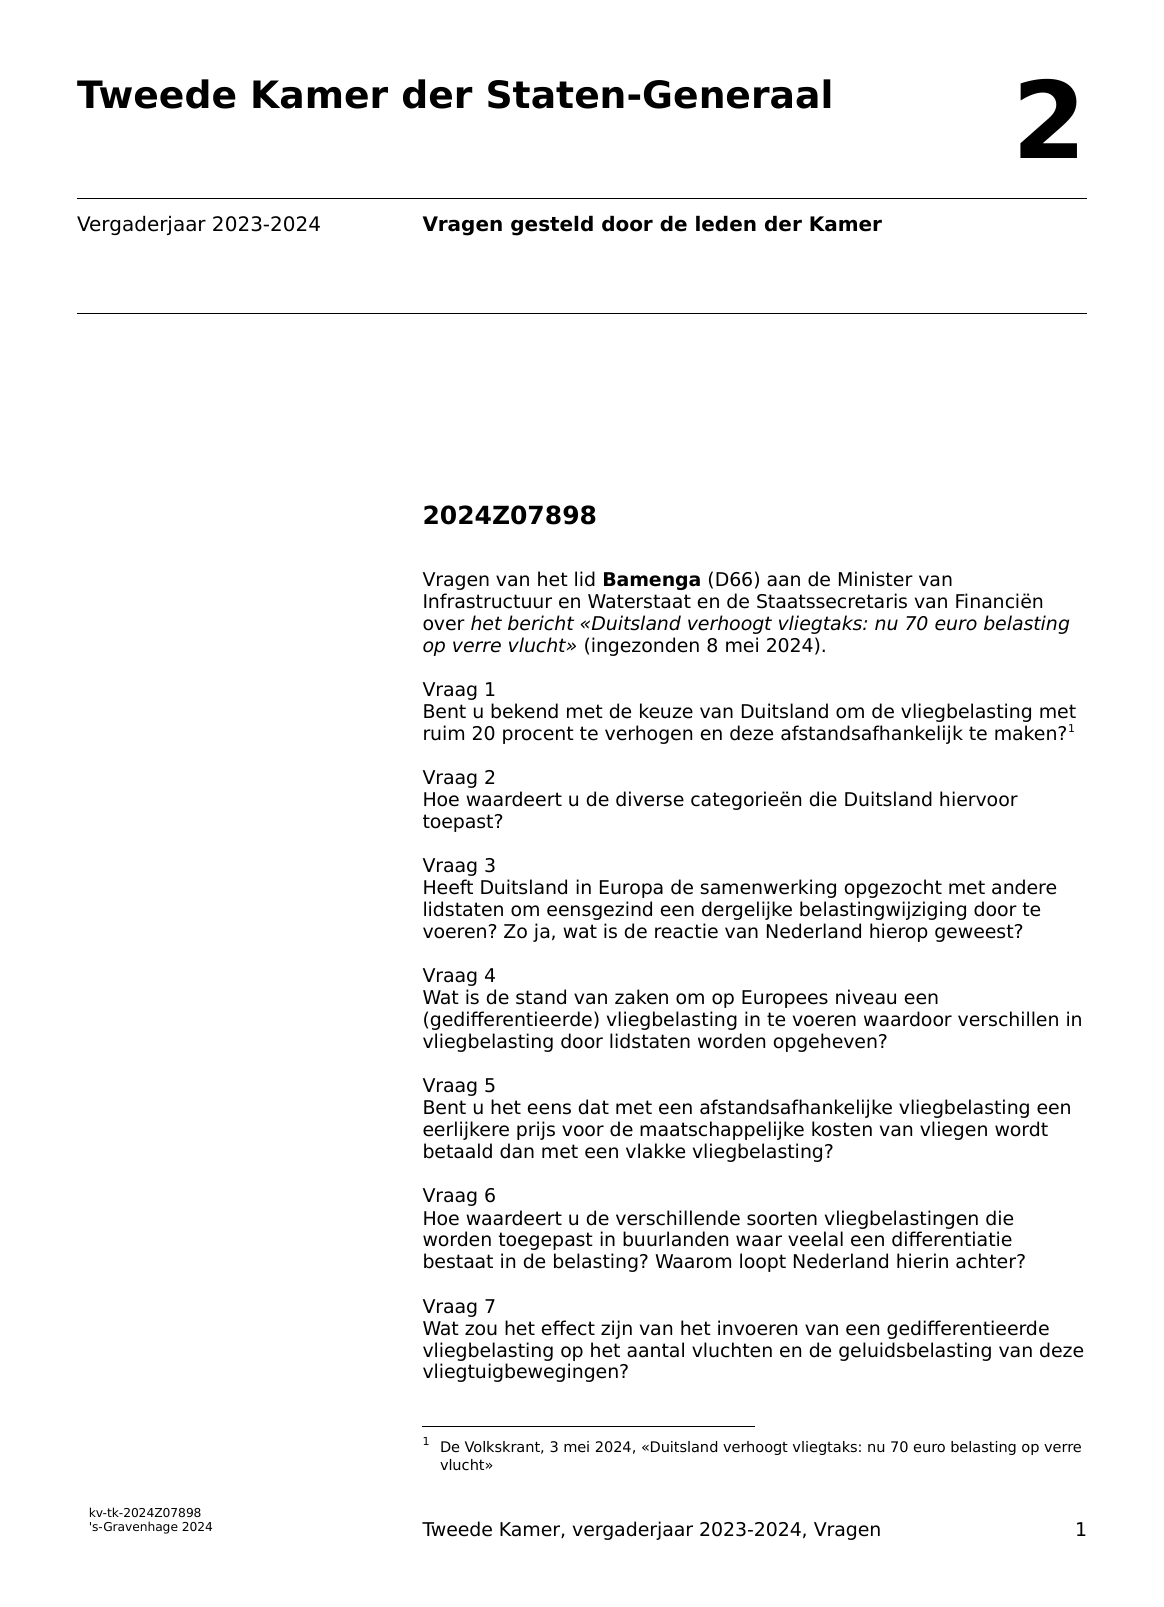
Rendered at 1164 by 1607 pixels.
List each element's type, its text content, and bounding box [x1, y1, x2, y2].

text 's-Gravenhage 2024 [88, 1520, 323, 1534]
table_header 2 [886, 59, 1087, 198]
text Vraag 7 [422, 1296, 1087, 1317]
table_header Tweede Kamer der Staten-Generaal [77, 59, 886, 198]
text Bent u het eens dat met een afstandsafhankelijke vliegbelasting een eerlijkere prijs voor de maatschappelijke kosten van vliegen wordt betaald dan met een vlakke vliegbelasting? [422, 1097, 1087, 1163]
text Vraag 4 [422, 965, 1087, 987]
text Vraag 2 [422, 767, 1087, 789]
text 2024Z07898 [422, 501, 1087, 531]
text Vraag 6 [422, 1185, 1087, 1207]
text Heeft Duitsland in Europa de samenwerking opgezocht met andere lidstaten om eensgezind een dergelijke belastingwijziging door te voeren? Zo ja, wat is de reactie van Nederland hierop geweest? [422, 877, 1087, 943]
text Hoe waardeert u de verschillende soorten vliegbelastingen die worden toegepast in buurlanden waar veelal een differentiatie bestaat in de belasting? Waarom loopt Nederland hierin achter? [422, 1207, 1087, 1273]
text Hoe waardeert u de diverse categorieën die Duitsland hiervoor toepast? [422, 789, 1087, 833]
text Vraag 3 [422, 855, 1087, 877]
table_cell Vragen gesteld door de leden der Kamer [422, 199, 1087, 313]
text kv-tk-2024Z07898 [88, 1506, 323, 1520]
text De Volkskrant, 3 mei 2024, «Duitsland verhoogt vliegtaks: nu 70 euro belasting op verre vlucht» [422, 1435, 1087, 1474]
table_cell Vergaderjaar 2023-2024 [77, 199, 422, 313]
text Wat zou het effect zijn van het invoeren van een gedifferentieerde vliegbelasting op het aantal vluchten en de geluidsbelasting van deze vliegtuigbewegingen? [422, 1317, 1087, 1383]
text Vragen van het lid Bamenga (D66) aan de Minister van Infrastructuur en Waterstaat en de Staatssecretaris van Financiën over het bericht «Duitsland verhoogt vliegtaks: nu 70 euro belasting op verre vlucht» (ingezonden 8 mei 2024). [422, 569, 1087, 657]
text Bent u bekend met de keuze van Duitsland om de vliegbelasting met ruim 20 procent te verhogen en deze afstandsafhankelijk te maken? [422, 701, 1087, 745]
text Vraag 1 [422, 679, 1087, 701]
text Vraag 5 [422, 1075, 1087, 1097]
text Wat is de stand van zaken om op Europees niveau een (gedifferentieerde) vliegbelasting in te voeren waardoor verschillen in vliegbelasting door lidstaten worden opgeheven? [422, 987, 1087, 1053]
